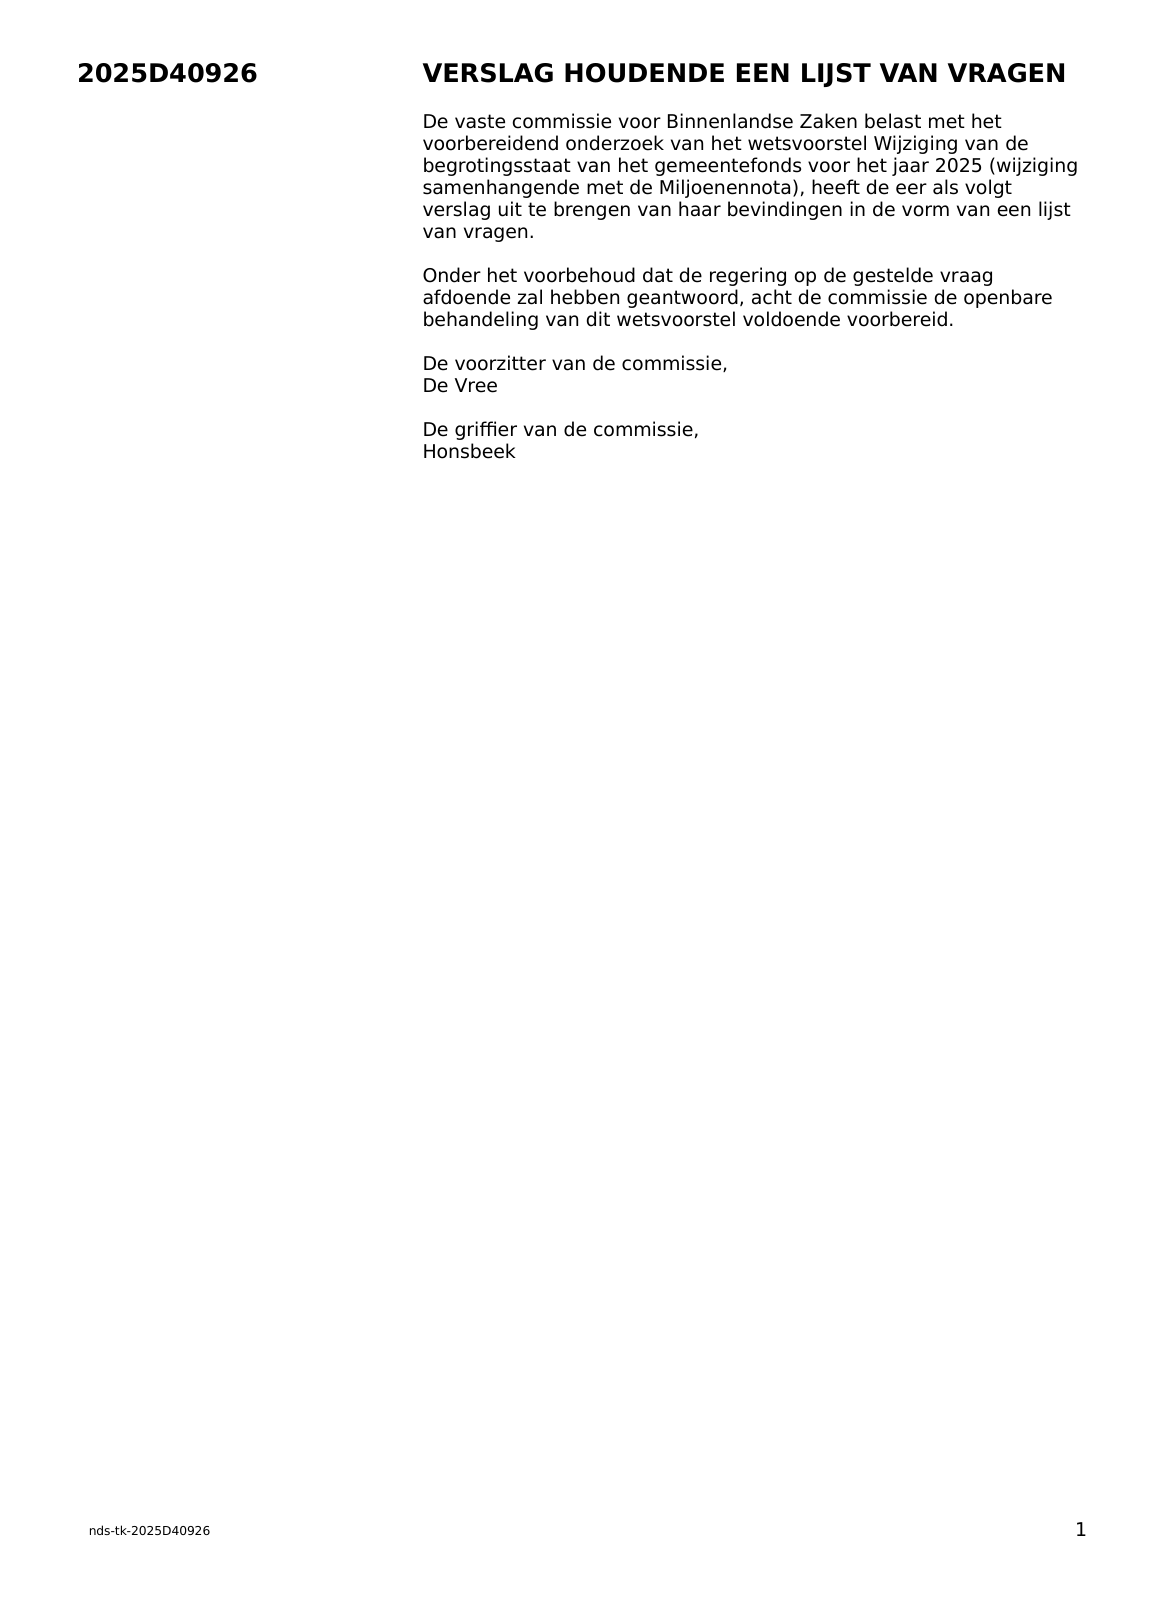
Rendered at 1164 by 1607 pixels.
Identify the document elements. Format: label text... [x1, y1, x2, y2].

text Onder het voorbehoud dat de regering op de gestelde vraag afdoende zal hebben geantwoord, acht de commissie de openbare behandeling van dit wetsvoorstel voldoende voorbereid. [422, 265, 1087, 331]
text De Vree [422, 375, 1087, 397]
text De vaste commissie voor Binnenlandse Zaken belast met het voorbereidend onderzoek van het wetsvoorstel Wijziging van de begrotingsstaat van het gemeentefonds voor het jaar 2025 (wijziging samenhangende met de Miljoenennota), heeft de eer als volgt verslag uit te brengen van haar bevindingen in de vorm van een lijst van vragen. [422, 111, 1087, 243]
text 2025D40926 VERSLAG HOUDENDE EEN LIJST VAN VRAGEN [77, 59, 1087, 89]
text nds-tk-2025D40926 [88, 1524, 323, 1538]
text Honsbeek [422, 441, 1087, 463]
text De voorzitter van de commissie, [422, 353, 1087, 375]
text De griffier van de commissie, [422, 419, 1087, 441]
